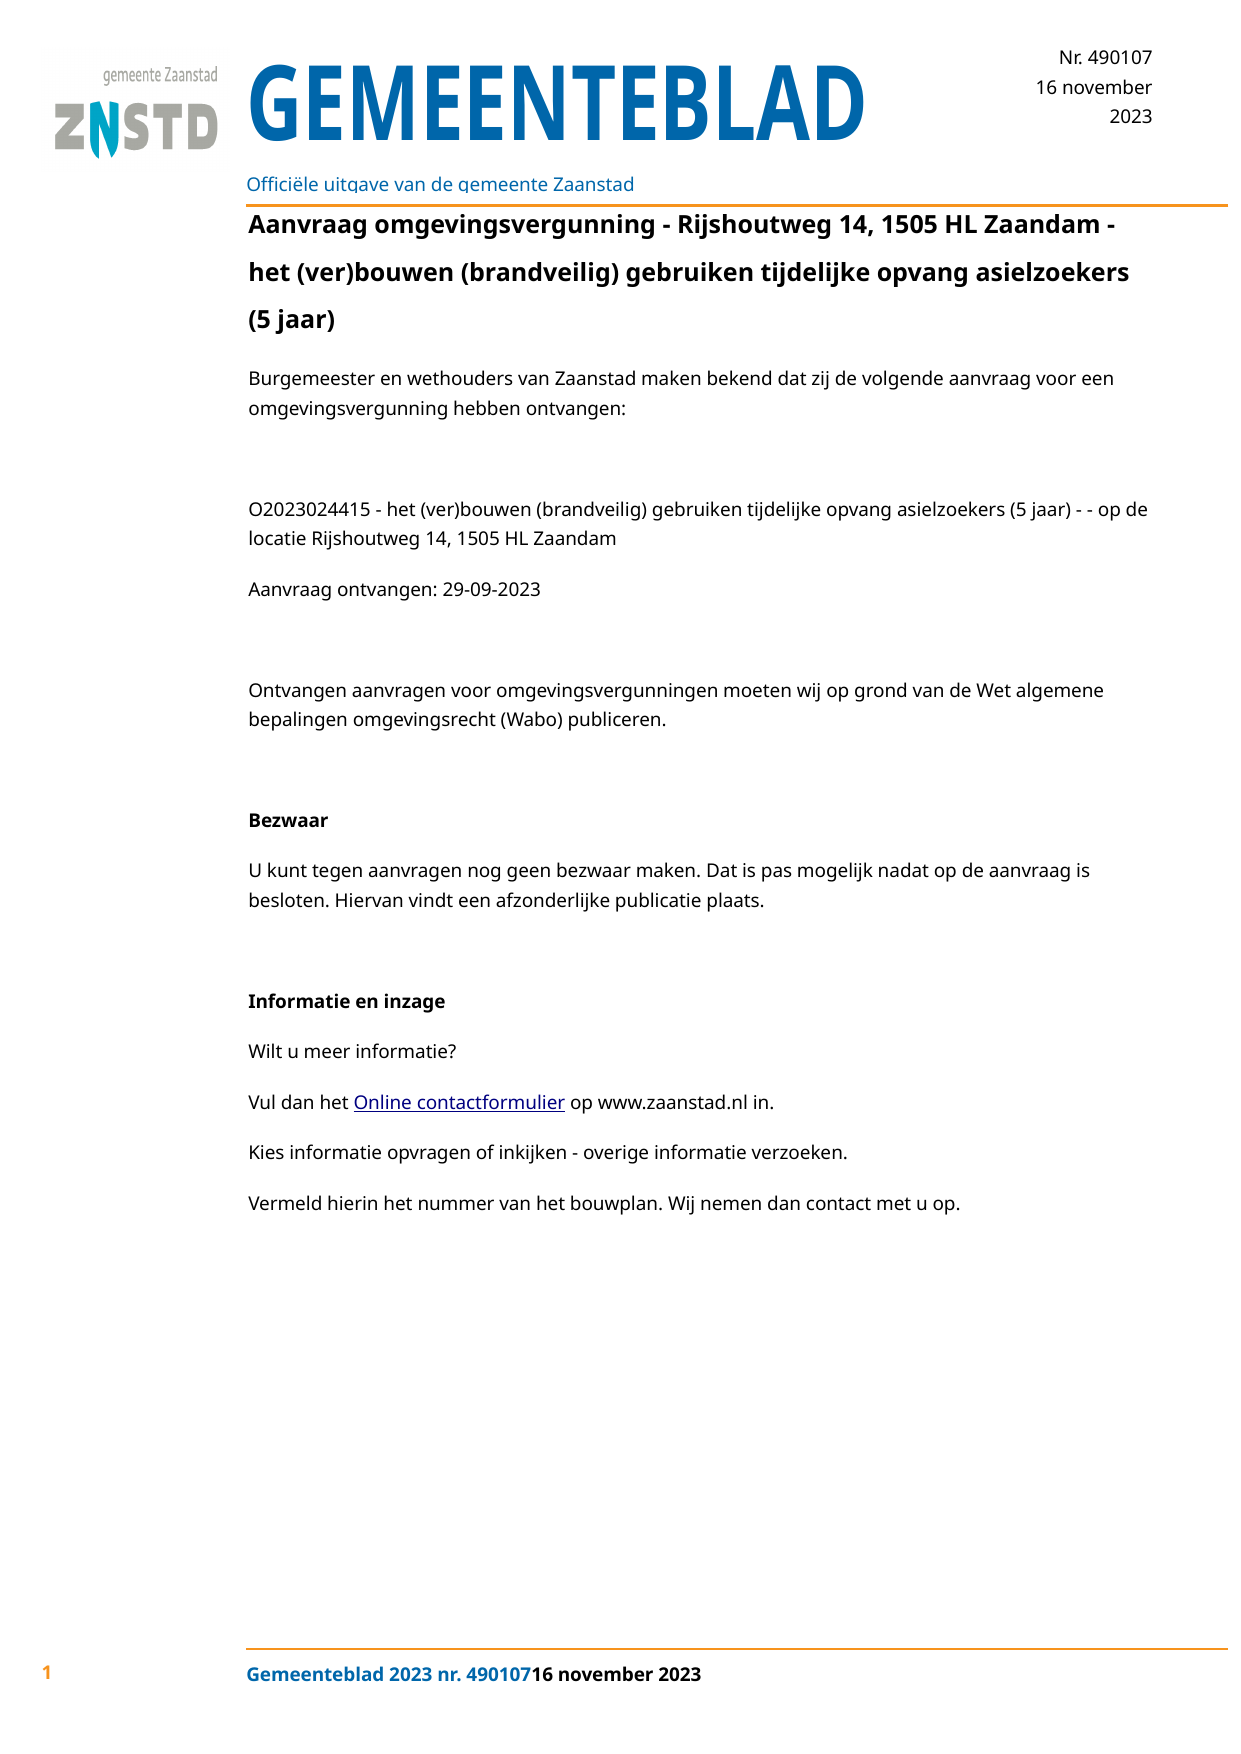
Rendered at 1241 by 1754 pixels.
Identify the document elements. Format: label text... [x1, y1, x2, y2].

text Burgemeester en wethouders van Zaanstad maken bekend dat zij de volgende aanvraag voor een omgevingsvergunning hebben ontvangen: [248, 366, 1152, 421]
text Informatie en inzage [248, 988, 1152, 1014]
text Wilt u meer informatie? [248, 1038, 1152, 1064]
text Ontvangen aanvragen voor omgevingsvergunningen moeten wij op grond van de Wet algemene bepalingen omgevingsrecht (Wabo) publiceren. [248, 677, 1152, 732]
text O2023024415 - het (ver)bouwen (brandveilig) gebruiken tijdelijke opvang asielzoekers (5 jaar) - - op de locatie Rijshoutweg 14, 1505 HL Zaandam [248, 496, 1152, 551]
text Vul dan het Online contactformulier op www.zaanstad.nl in. [248, 1089, 1152, 1114]
text Vermeld hierin het nummer van het bouwplan. Wij nemen dan contact met u op. [248, 1190, 1152, 1215]
picture [41, 47, 231, 172]
text Kies informatie opvragen of inkijken - overige informatie verzoeken. [248, 1139, 1152, 1165]
text Bezwaar [248, 807, 1152, 833]
text Aanvraag ontvangen: 29-09-2023 [248, 576, 1152, 602]
text U kunt tegen aanvragen nog geen bezwaar maken. Dat is pas mogelijk nadat op de aanvraag is besloten. Hiervan vindt een afzonderlijke publicatie plaats. [248, 858, 1152, 913]
text Aanvraag omgevingsvergunning - Rijshoutweg 14, 1505 HL Zaandam - het (ver)bouwen (brandveilig) gebruiken tijdelijke opvang asielzoekers (5 jaar) [248, 207, 1152, 336]
